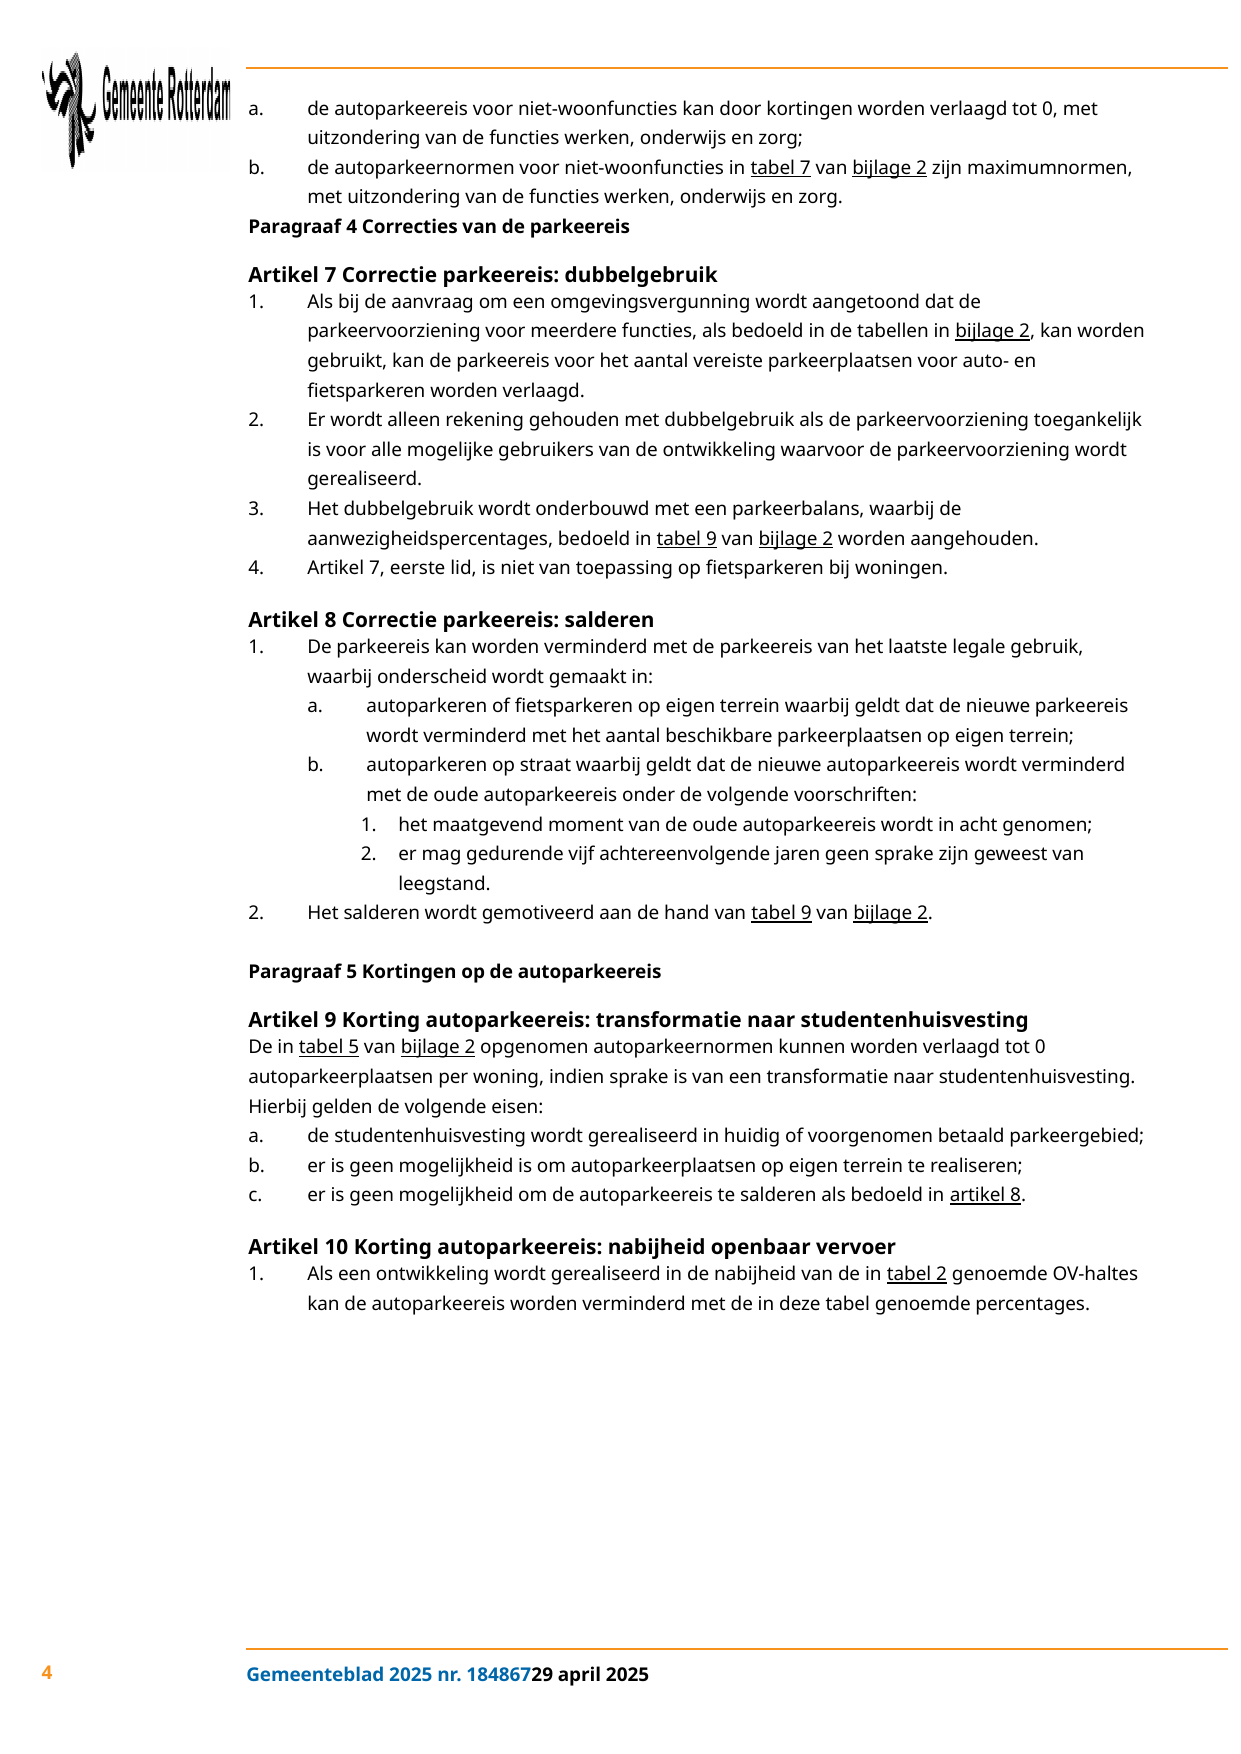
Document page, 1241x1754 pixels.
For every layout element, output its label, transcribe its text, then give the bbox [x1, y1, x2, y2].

text Artikel 10 Korting autoparkeereis: nabijheid openbaar vervoer [248, 1232, 1152, 1260]
list Als een ontwikkeling wordt gerealiseerd in de nabijheid van de in tabel 2 genoemde OV-haltes kan de autoparkeereis worden verminderd met de in deze tabel genoemde percentages. [248, 1260, 1152, 1316]
list er is geen mogelijkheid is om autoparkeerplaatsen op eigen terrein te realiseren; [248, 1152, 1152, 1178]
picture [41, 47, 231, 172]
list er mag gedurende vijf achtereenvolgende jaren geen sprake zijn geweest van leegstand. [361, 840, 1152, 896]
text Paragraaf 5 Kortingen op de autoparkeereis [248, 959, 1152, 984]
list er is geen mogelijkheid om de autoparkeereis te salderen als bedoeld in artikel 8. [248, 1182, 1152, 1207]
list het maatgevend moment van de oude autoparkeereis wordt in acht genomen; [361, 811, 1152, 836]
list Het salderen wordt gemotiveerd aan de hand van tabel 9 van bijlage 2. [248, 899, 1152, 925]
list Artikel 7, eerste lid, is niet van toepassing op fietsparkeren bij woningen. [248, 554, 1152, 580]
list de autoparkeernormen voor niet-woonfuncties in tabel 7 van bijlage 2 zijn maximumnormen, met uitzondering van de functies werken, onderwijs en zorg. [248, 154, 1152, 209]
text Artikel 7 Correctie parkeereis: dubbelgebruik [248, 260, 1152, 288]
list autoparkeren op straat waarbij geldt dat de nieuwe autoparkeereis wordt verminderd met de oude autoparkeereis onder de volgende voorschriften: [307, 752, 1152, 807]
list de autoparkeereis voor niet-woonfuncties kan door kortingen worden verlaagd tot 0, met uitzondering van de functies werken, onderwijs en zorg; [248, 95, 1152, 150]
text Artikel 8 Correctie parkeereis: salderen [248, 605, 1152, 633]
list autoparkeren of fietsparkeren op eigen terrein waarbij geldt dat de nieuwe parkeereis wordt verminderd met het aantal beschikbare parkeerplaatsen op eigen terrein; [307, 692, 1152, 748]
text Artikel 9 Korting autoparkeereis: transformatie naar studentenhuisvesting [248, 1005, 1152, 1034]
text Paragraaf 4 Correcties van de parkeereis [248, 213, 1152, 239]
list de studentenhuisvesting wordt gerealiseerd in huidig of voorgenomen betaald parkeergebied; [248, 1122, 1152, 1148]
list Er wordt alleen rekening gehouden met dubbelgebruik als de parkeervoorziening toegankelijk is voor alle mogelijke gebruikers van de ontwikkeling waarvoor de parkeervoorziening wordt gerealiseerd. [248, 406, 1152, 491]
list Het dubbelgebruik wordt onderbouwd met een parkeerbalans, waarbij de aanwezigheidspercentages, bedoeld in tabel 9 van bijlage 2 worden aangehouden. [248, 495, 1152, 551]
text De in tabel 5 van bijlage 2 opgenomen autoparkeernormen kunnen worden verlaagd tot 0 autoparkeerplaatsen per woning, indien sprake is van een transformatie naar studentenhuisvesting. Hierbij gelden de volgende eisen: [248, 1034, 1152, 1118]
list Als bij de aanvraag om een omgevingsvergunning wordt aangetoond dat de parkeervoorziening voor meerdere functies, als bedoeld in de tabellen in bijlage 2, kan worden gebruikt, kan de parkeereis voor het aantal vereiste parkeerplaatsen voor auto- en fietsparkeren worden verlaagd. [248, 288, 1152, 403]
list De parkeereis kan worden verminderd met de parkeereis van het laatste legale gebruik, waarbij onderscheid wordt gemaakt in: [248, 633, 1152, 688]
